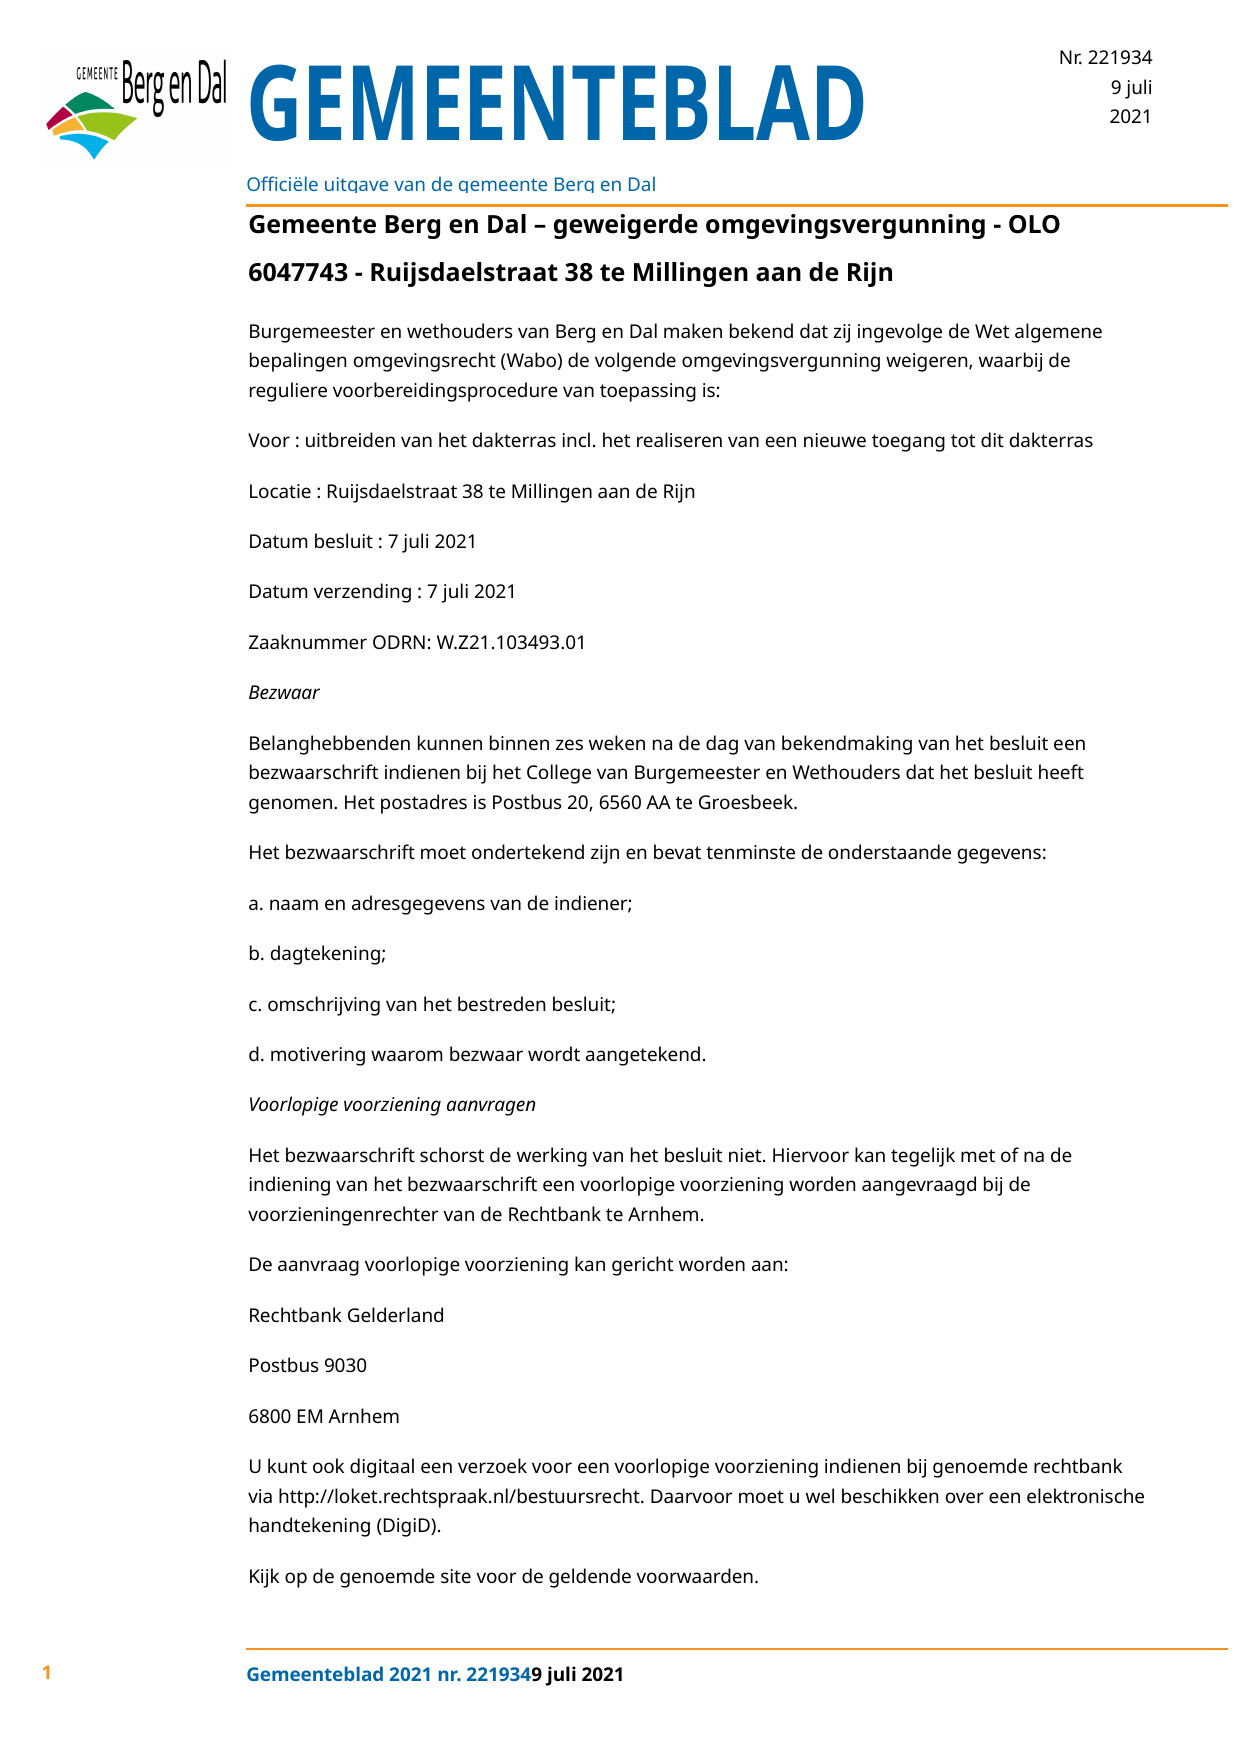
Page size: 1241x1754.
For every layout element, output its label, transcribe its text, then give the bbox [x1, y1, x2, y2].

text Voor : uitbreiden van het dakterras incl. het realiseren van een nieuwe toegang tot dit dakterras [248, 427, 1152, 453]
text 6800 EM Arnhem [248, 1403, 1152, 1429]
picture [41, 47, 231, 172]
text Burgemeester en wethouders van Berg en Dal maken bekend dat zij ingevolge de Wet algemene bepalingen omgevingsrecht (Wabo) de volgende omgevingsvergunning weigeren, waarbij de reguliere voorbereidingsprocedure van toepassing is: [248, 318, 1152, 403]
text De aanvraag voorlopige voorziening kan gericht worden aan: [248, 1252, 1152, 1277]
text a. naam en adresgegevens van de indiener; [248, 890, 1152, 916]
text Kijk op de genoemde site voor de geldende voorwaarden. [248, 1563, 1152, 1589]
text Postbus 9030 [248, 1352, 1152, 1378]
text Belanghebbenden kunnen binnen zes weken na de dag van bekendmaking van het besluit een bezwaarschrift indienen bij het College van Burgemeester en Wethouders dat het besluit heeft genomen. Het postadres is Postbus 20, 6560 AA te Groesbeek. [248, 730, 1152, 815]
text Gemeente Berg en Dal – geweigerde omgevingsvergunning - OLO 6047743 - Ruijsdaelstraat 38 te Millingen aan de Rijn [248, 207, 1152, 288]
text Locatie : Ruijsdaelstraat 38 te Millingen aan de Rijn [248, 478, 1152, 504]
text Datum besluit : 7 juli 2021 [248, 528, 1152, 554]
text c. omschrijving van het bestreden besluit; [248, 991, 1152, 1017]
text Datum verzending : 7 juli 2021 [248, 579, 1152, 604]
text Bezwaar [248, 679, 1152, 705]
text Het bezwaarschrift schorst de werking van het besluit niet. Hiervoor kan tegelijk met of na de indiening van het bezwaarschrift een voorlopige voorziening worden aangevraagd bij de voorzieningenrechter van de Rechtbank te Arnhem. [248, 1142, 1152, 1227]
text d. motivering waarom bezwaar wordt aangetekend. [248, 1041, 1152, 1067]
text Zaaknummer ODRN: W.Z21.103493.01 [248, 629, 1152, 655]
text Rechtbank Gelderland [248, 1302, 1152, 1328]
text Het bezwaarschrift moet ondertekend zijn en bevat tenminste de onderstaande gegevens: [248, 839, 1152, 865]
text Voorlopige voorziening aanvragen [248, 1092, 1152, 1117]
text b. dagtekening; [248, 940, 1152, 966]
text U kunt ook digitaal een verzoek voor een voorlopige voorziening indienen bij genoemde rechtbank via http://loket.rechtspraak.nl/bestuursrecht. Daarvoor moet u wel beschikken over een elektronische handtekening (DigiD). [248, 1453, 1152, 1538]
